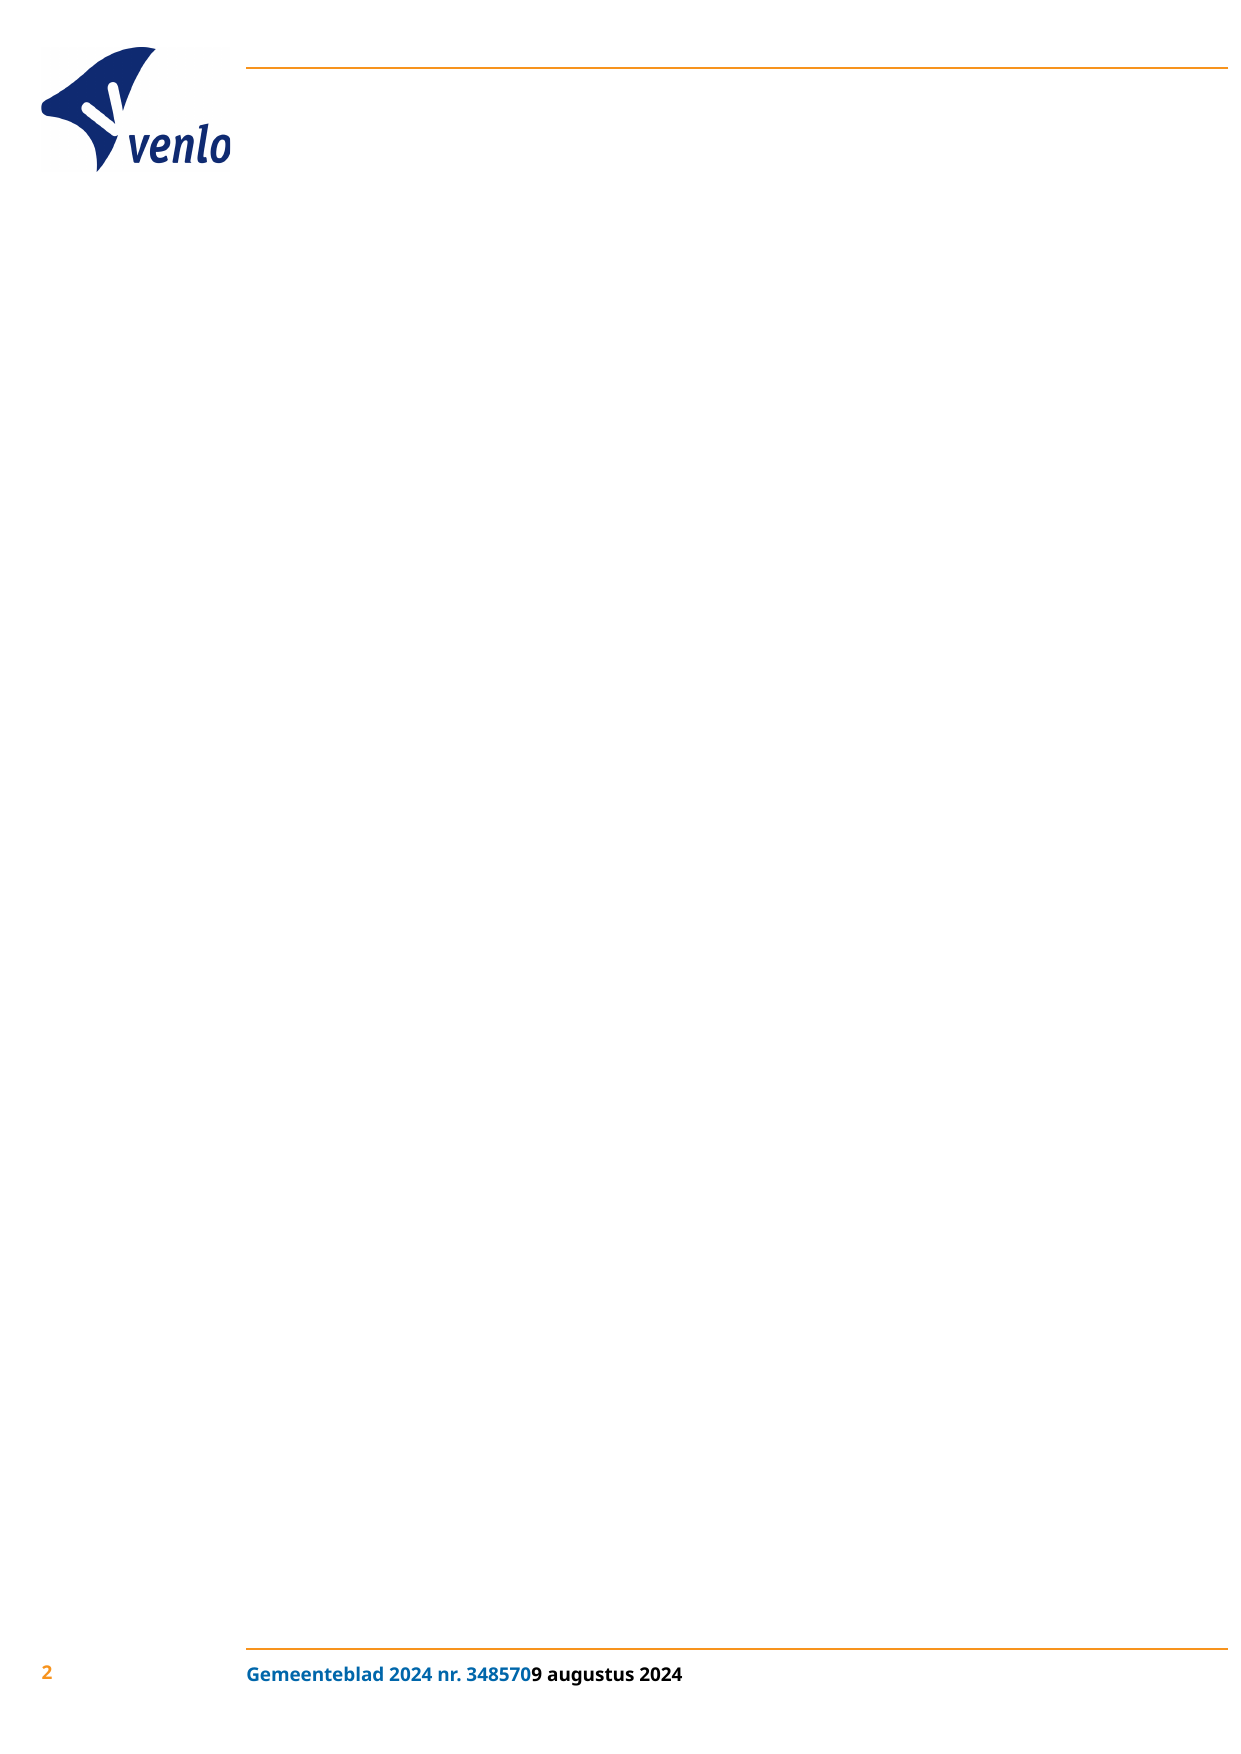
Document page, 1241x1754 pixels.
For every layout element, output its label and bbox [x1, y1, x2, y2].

picture [41, 47, 231, 172]
